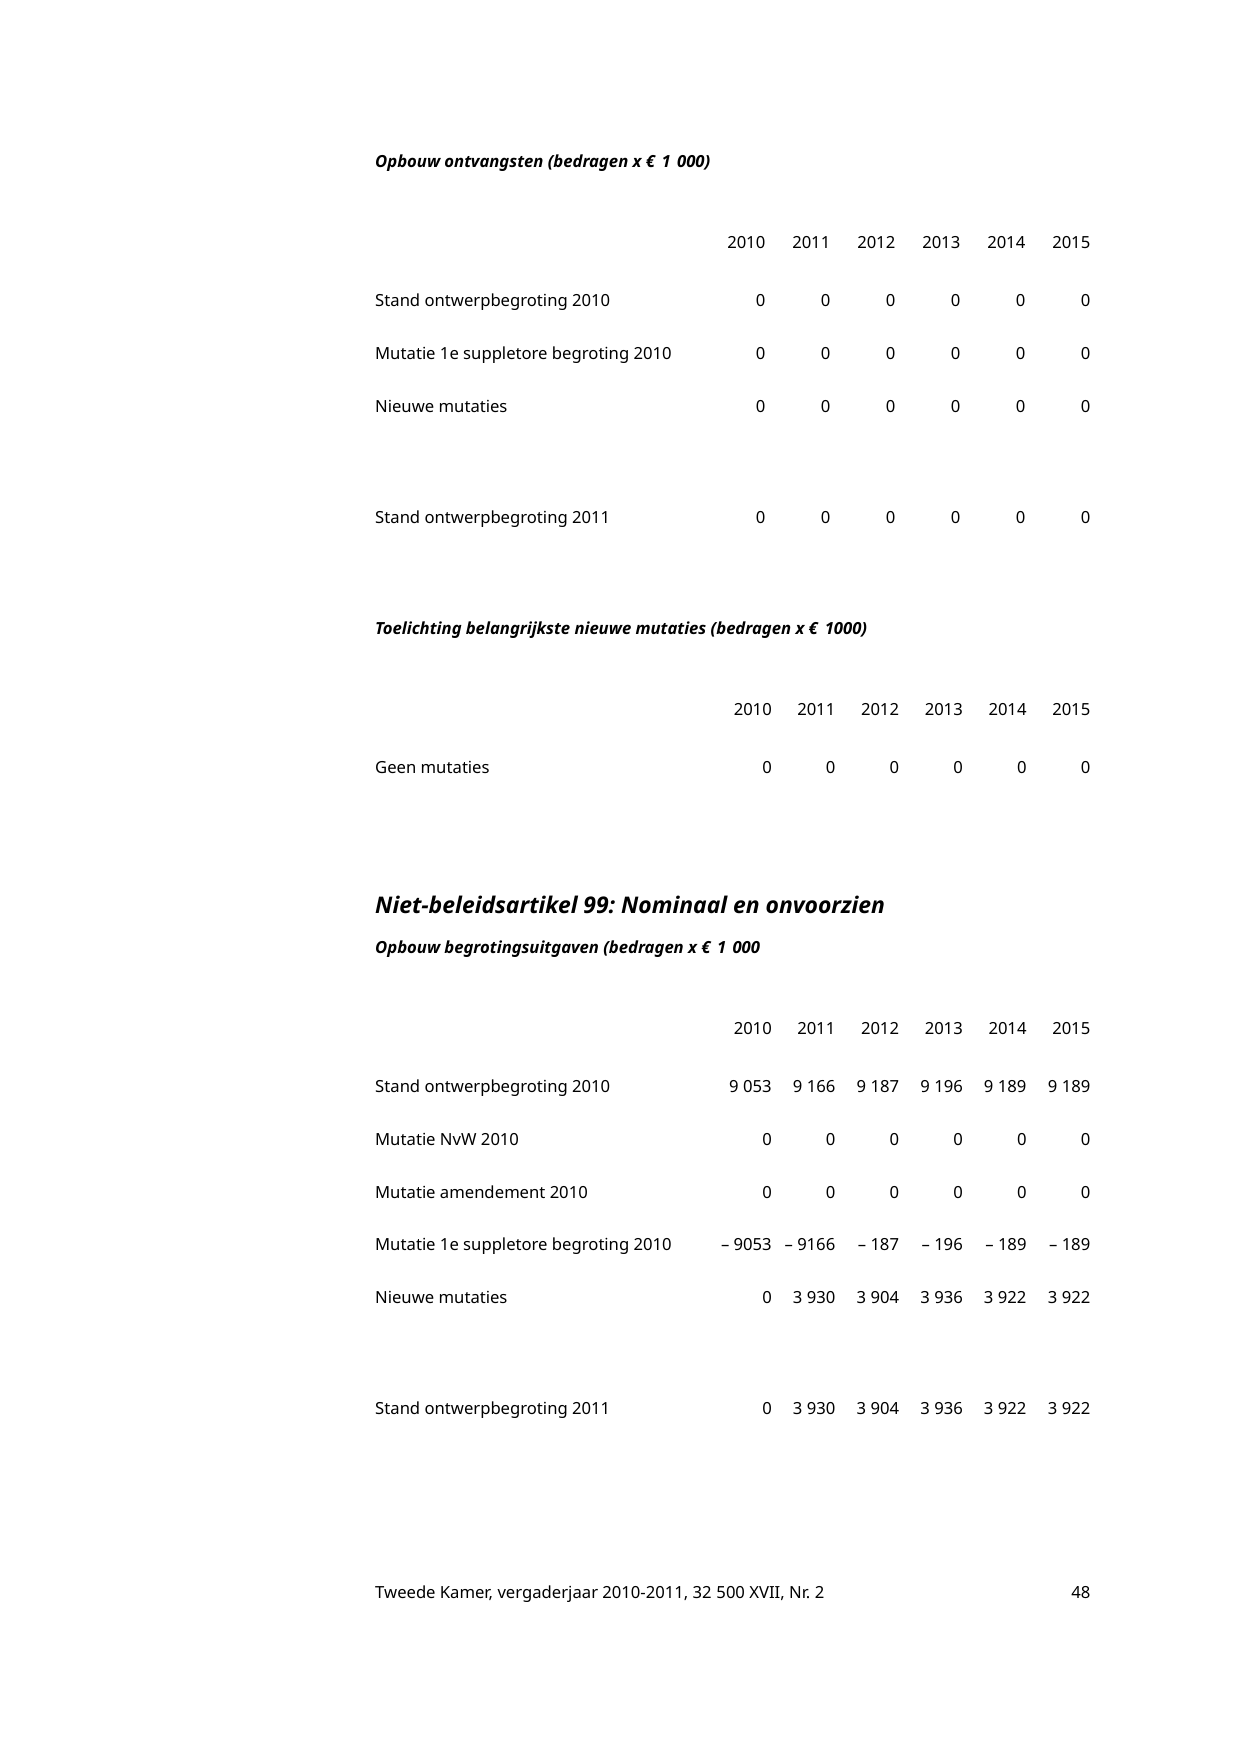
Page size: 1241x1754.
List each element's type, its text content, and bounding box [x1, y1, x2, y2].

table_cell 0 [771, 1180, 835, 1233]
table_cell 0 [899, 1128, 963, 1180]
table_header 2015 [1025, 231, 1090, 289]
table_cell 0 [830, 506, 895, 558]
table_cell Nieuwe mutaties [375, 395, 700, 447]
table_cell 0 [830, 289, 895, 342]
table_cell 0 [700, 506, 765, 558]
table_cell 0 [960, 289, 1025, 342]
table_header 2013 [895, 231, 960, 289]
table_cell 0 [708, 1128, 771, 1180]
table_cell 0 [895, 506, 960, 558]
table_cell 0 [1025, 289, 1090, 342]
table_header 2014 [963, 1016, 1026, 1075]
table_cell [765, 447, 830, 506]
table_cell 3 930 [771, 1286, 835, 1338]
table_cell 0 [700, 342, 765, 394]
table_cell [899, 1338, 963, 1397]
table_header 2010 [700, 231, 765, 289]
table_cell 0 [835, 756, 899, 808]
table_cell 0 [830, 395, 895, 447]
table_cell Geen mutaties [375, 756, 708, 808]
table_cell Stand ontwerpbegroting 2010 [375, 289, 700, 342]
table_cell [708, 1338, 771, 1397]
table_header 2015 [1026, 1016, 1090, 1075]
table_header 2011 [771, 698, 835, 756]
table_header 2012 [835, 698, 899, 756]
table_cell 3 904 [835, 1397, 899, 1449]
table_cell 0 [771, 756, 835, 808]
table_header [375, 231, 700, 289]
table_cell 0 [771, 1128, 835, 1180]
table_cell – 9166 [771, 1233, 835, 1286]
text Opbouw ontvangsten (bedragen x € 1 000) [375, 150, 1090, 173]
table_cell 0 [960, 342, 1025, 394]
table_cell 0 [963, 756, 1026, 808]
table_cell 0 [708, 1180, 771, 1233]
table_cell 0 [708, 1286, 771, 1338]
table_cell Mutatie 1e suppletore begroting 2010 [375, 342, 700, 394]
table_cell 3 936 [899, 1397, 963, 1449]
table_cell 0 [895, 289, 960, 342]
table_cell – 189 [1026, 1233, 1090, 1286]
table_cell [375, 447, 700, 506]
table_cell 9 196 [899, 1075, 963, 1127]
table_cell 0 [960, 395, 1025, 447]
table_cell 9 187 [835, 1075, 899, 1127]
table_cell Mutatie 1e suppletore begroting 2010 [375, 1233, 708, 1286]
table_cell 3 936 [899, 1286, 963, 1338]
table_cell 0 [765, 395, 830, 447]
table_header 2011 [771, 1016, 835, 1075]
table_cell 0 [708, 1397, 771, 1449]
table_cell 0 [765, 506, 830, 558]
table_cell 3 922 [1026, 1286, 1090, 1338]
table_cell 0 [700, 289, 765, 342]
table_cell 3 922 [963, 1286, 1026, 1338]
text Opbouw begrotingsuitgaven (bedragen x € 1 000 [375, 936, 1090, 958]
table_header 2012 [830, 231, 895, 289]
table_cell Stand ontwerpbegroting 2010 [375, 1075, 708, 1127]
table_header 2010 [708, 1016, 771, 1075]
table_cell Stand ontwerpbegroting 2011 [375, 1397, 708, 1449]
table_cell [963, 1338, 1026, 1397]
table_cell [1025, 447, 1090, 506]
table_cell 0 [895, 342, 960, 394]
table_header 2012 [835, 1016, 899, 1075]
text Toelichting belangrijkste nieuwe mutaties (bedragen x € 1000) [375, 617, 1090, 639]
table_cell 0 [835, 1128, 899, 1180]
table_cell 0 [830, 342, 895, 394]
table_cell 0 [1025, 342, 1090, 394]
table_header 2014 [963, 698, 1026, 756]
table_cell Mutatie amendement 2010 [375, 1180, 708, 1233]
table_cell 0 [963, 1128, 1026, 1180]
table_cell 9 189 [1026, 1075, 1090, 1127]
table_cell 0 [1026, 1180, 1090, 1233]
table_cell [700, 447, 765, 506]
table_header 2010 [708, 698, 771, 756]
table_cell Mutatie NvW 2010 [375, 1128, 708, 1180]
table_cell 3 904 [835, 1286, 899, 1338]
table_cell – 189 [963, 1233, 1026, 1286]
table_header 2014 [960, 231, 1025, 289]
table_cell 0 [700, 395, 765, 447]
table_cell Nieuwe mutaties [375, 1286, 708, 1338]
table_cell 0 [960, 506, 1025, 558]
subtitle Niet-beleidsartikel 99: Nominaal en onvoorzien [375, 889, 1090, 921]
table_header 2013 [899, 698, 963, 756]
table_cell 9 053 [708, 1075, 771, 1127]
table_cell 0 [835, 1180, 899, 1233]
table_cell [835, 1338, 899, 1397]
table_cell [895, 447, 960, 506]
table_cell [375, 1338, 708, 1397]
table_cell Stand ontwerpbegroting 2011 [375, 506, 700, 558]
table_cell 0 [895, 395, 960, 447]
table_cell 0 [899, 756, 963, 808]
table_cell [1026, 1338, 1090, 1397]
table_header 2013 [899, 1016, 963, 1075]
table_cell 0 [1025, 506, 1090, 558]
table_cell 0 [765, 342, 830, 394]
table_cell – 9053 [708, 1233, 771, 1286]
table_cell 0 [708, 756, 771, 808]
table_cell 3 922 [1026, 1397, 1090, 1449]
table_cell [960, 447, 1025, 506]
table_cell 0 [899, 1180, 963, 1233]
table_cell – 196 [899, 1233, 963, 1286]
table_header [375, 698, 708, 756]
table_cell 3 922 [963, 1397, 1026, 1449]
table_cell [830, 447, 895, 506]
table_header [375, 1016, 708, 1075]
table_header 2015 [1026, 698, 1090, 756]
table_cell 0 [1025, 395, 1090, 447]
table_cell – 187 [835, 1233, 899, 1286]
table_cell 0 [1026, 756, 1090, 808]
table_cell 3 930 [771, 1397, 835, 1449]
table_cell 9 166 [771, 1075, 835, 1127]
table_cell 9 189 [963, 1075, 1026, 1127]
table_cell 0 [1026, 1128, 1090, 1180]
table_cell 0 [765, 289, 830, 342]
table_cell 0 [963, 1180, 1026, 1233]
table_cell [771, 1338, 835, 1397]
table_header 2011 [765, 231, 830, 289]
